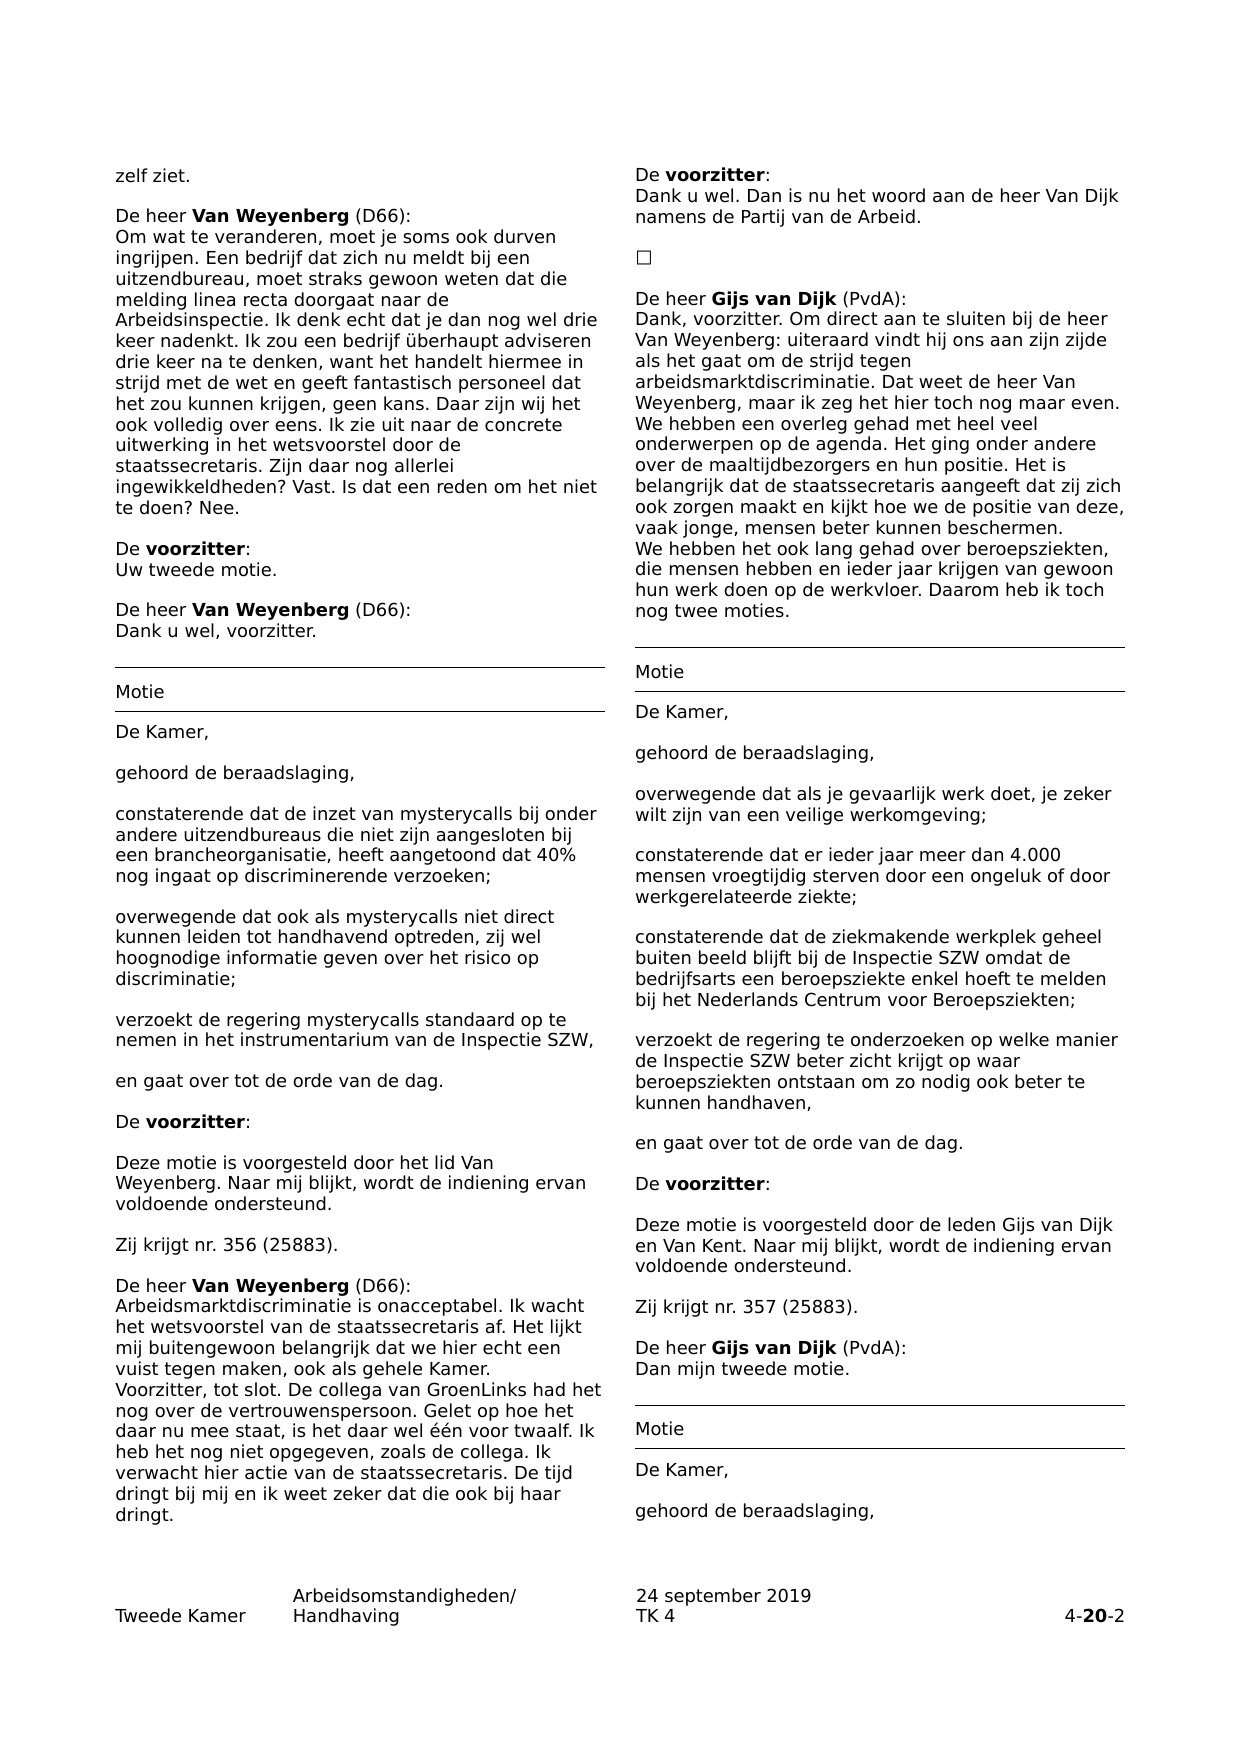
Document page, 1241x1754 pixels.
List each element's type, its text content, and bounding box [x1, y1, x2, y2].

text De heer Gijs van Dijk (PvdA): [635, 288, 1125, 309]
text De heer Van Weyenberg (D66): [115, 600, 605, 621]
text Dank u wel, voorzitter. [115, 621, 605, 642]
text zelf ziet. [115, 165, 605, 186]
text en gaat over tot de orde van de dag. [115, 1071, 605, 1092]
text De heer Van Weyenberg (D66): [115, 1275, 605, 1296]
text De voorzitter: [115, 1112, 605, 1132]
text Deze motie is voorgesteld door de leden Gijs van Dijk en Van Kent. Naar mij blijkt, wordt de indiening ervan voldoende ondersteund. [635, 1215, 1125, 1277]
text De voorzitter: [635, 1174, 1125, 1195]
text De Kamer, [115, 722, 605, 743]
text Voorzitter, tot slot. De collega van GroenLinks had het nog over de vertrouwenspersoon. Gelet op hoe het daar nu mee staat, is het daar wel één voor twaalf. Ik heb het nog niet opgegeven, zoals de collega. Ik verwacht hier actie van de staatssecretaris. De tijd dringt bij mij en ik weet zeker dat die ook bij haar dringt. [115, 1379, 605, 1525]
text Arbeidsmarktdiscriminatie is onacceptabel. Ik wacht het wetsvoorstel van de staatssecretaris af. Het lijkt mij buitengewoon belangrijk dat we hier echt een vuist tegen maken, ook als gehele Kamer. [115, 1296, 605, 1379]
text gehoord de beraadslaging, [635, 1501, 1125, 1521]
text De heer Van Weyenberg (D66): [115, 206, 605, 227]
text overwegende dat ook als mysterycalls niet direct kunnen leiden tot handhavend optreden, zij wel hoognodige informatie geven over het risico op discriminatie; [115, 907, 605, 989]
text Dan mijn tweede motie. [635, 1358, 1125, 1379]
text We hebben een overleg gehad met heel veel onderwerpen op de agenda. Het ging onder andere over de maaltijdbezorgers en hun positie. Het is belangrijk dat de staatssecretaris aangeeft dat zij zich ook zorgen maakt en kijkt hoe we de positie van deze, vaak jonge, mensen beter kunnen beschermen. [635, 413, 1125, 538]
text De Kamer, [635, 702, 1125, 723]
text De heer Gijs van Dijk (PvdA): [635, 1338, 1125, 1358]
text gehoord de beraadslaging, [115, 763, 605, 784]
text De voorzitter: [635, 165, 1125, 186]
text Motie [635, 1419, 1125, 1440]
text verzoekt de regering mysterycalls standaard op te nemen in het instrumentarium van de Inspectie SZW, [115, 1009, 605, 1051]
text constaterende dat de inzet van mysterycalls bij onder andere uitzendbureaus die niet zijn aangesloten bij een brancheorganisatie, heeft aangetoond dat 40% nog ingaat op discriminerende verzoeken; [115, 804, 605, 887]
text ⬜ [635, 248, 1125, 268]
text Motie [115, 682, 605, 702]
text Dank, voorzitter. Om direct aan te sluiten bij de heer Van Weyenberg: uiteraard vindt hij ons aan zijn zijde als het gaat om de strijd tegen arbeidsmarktdiscriminatie. Dat weet de heer Van Weyenberg, maar ik zeg het hier toch nog maar even. [635, 309, 1125, 413]
text Zij krijgt nr. 356 (25883). [115, 1235, 605, 1255]
text constaterende dat de ziekmakende werkplek geheel buiten beeld blijft bij de Inspectie SZW omdat de bedrijfsarts een beroepsziekte enkel hoeft te melden bij het Nederlands Centrum voor Beroepsziekten; [635, 927, 1125, 1010]
text gehoord de beraadslaging, [635, 743, 1125, 764]
text Om wat te veranderen, moet je soms ook durven ingrijpen. Een bedrijf dat zich nu meldt bij een uitzendbureau, moet straks gewoon weten dat die melding linea recta doorgaat naar de Arbeidsinspectie. Ik denk echt dat je dan nog wel drie keer nadenkt. Ik zou een bedrijf überhaupt adviseren drie keer na te denken, want het handelt hiermee in strijd met de wet en geeft fantastisch personeel dat het zou kunnen krijgen, geen kans. Daar zijn wij het ook volledig over eens. Ik zie uit naar de concrete uitwerking in het wetsvoorstel door de staatssecretaris. Zijn daar nog allerlei ingewikkeldheden? Vast. Is dat een reden om het niet te doen? Nee. [115, 227, 605, 518]
text en gaat over tot de orde van de dag. [635, 1133, 1125, 1154]
text Deze motie is voorgesteld door het lid Van Weyenberg. Naar mij blijkt, wordt de indiening ervan voldoende ondersteund. [115, 1152, 605, 1215]
text Motie [635, 662, 1125, 682]
text De Kamer, [635, 1460, 1125, 1481]
text Dank u wel. Dan is nu het woord aan de heer Van Dijk namens de Partij van de Arbeid. [635, 186, 1125, 228]
text Zij krijgt nr. 357 (25883). [635, 1297, 1125, 1318]
text overwegende dat als je gevaarlijk werk doet, je zeker wilt zijn van een veilige werkomgeving; [635, 784, 1125, 825]
text Uw tweede motie. [115, 559, 605, 580]
text De voorzitter: [115, 538, 605, 559]
text We hebben het ook lang gehad over beroepsziekten, die mensen hebben en ieder jaar krijgen van gewoon hun werk doen op de werkvloer. Daarom heb ik toch nog twee moties. [635, 538, 1125, 622]
text verzoekt de regering te onderzoeken op welke manier de Inspectie SZW beter zicht krijgt op waar beroepsziekten ontstaan om zo nodig ook beter te kunnen handhaven, [635, 1030, 1125, 1113]
text constaterende dat er ieder jaar meer dan 4.000 mensen vroegtijdig sterven door een ongeluk of door werkgerelateerde ziekte; [635, 845, 1125, 907]
